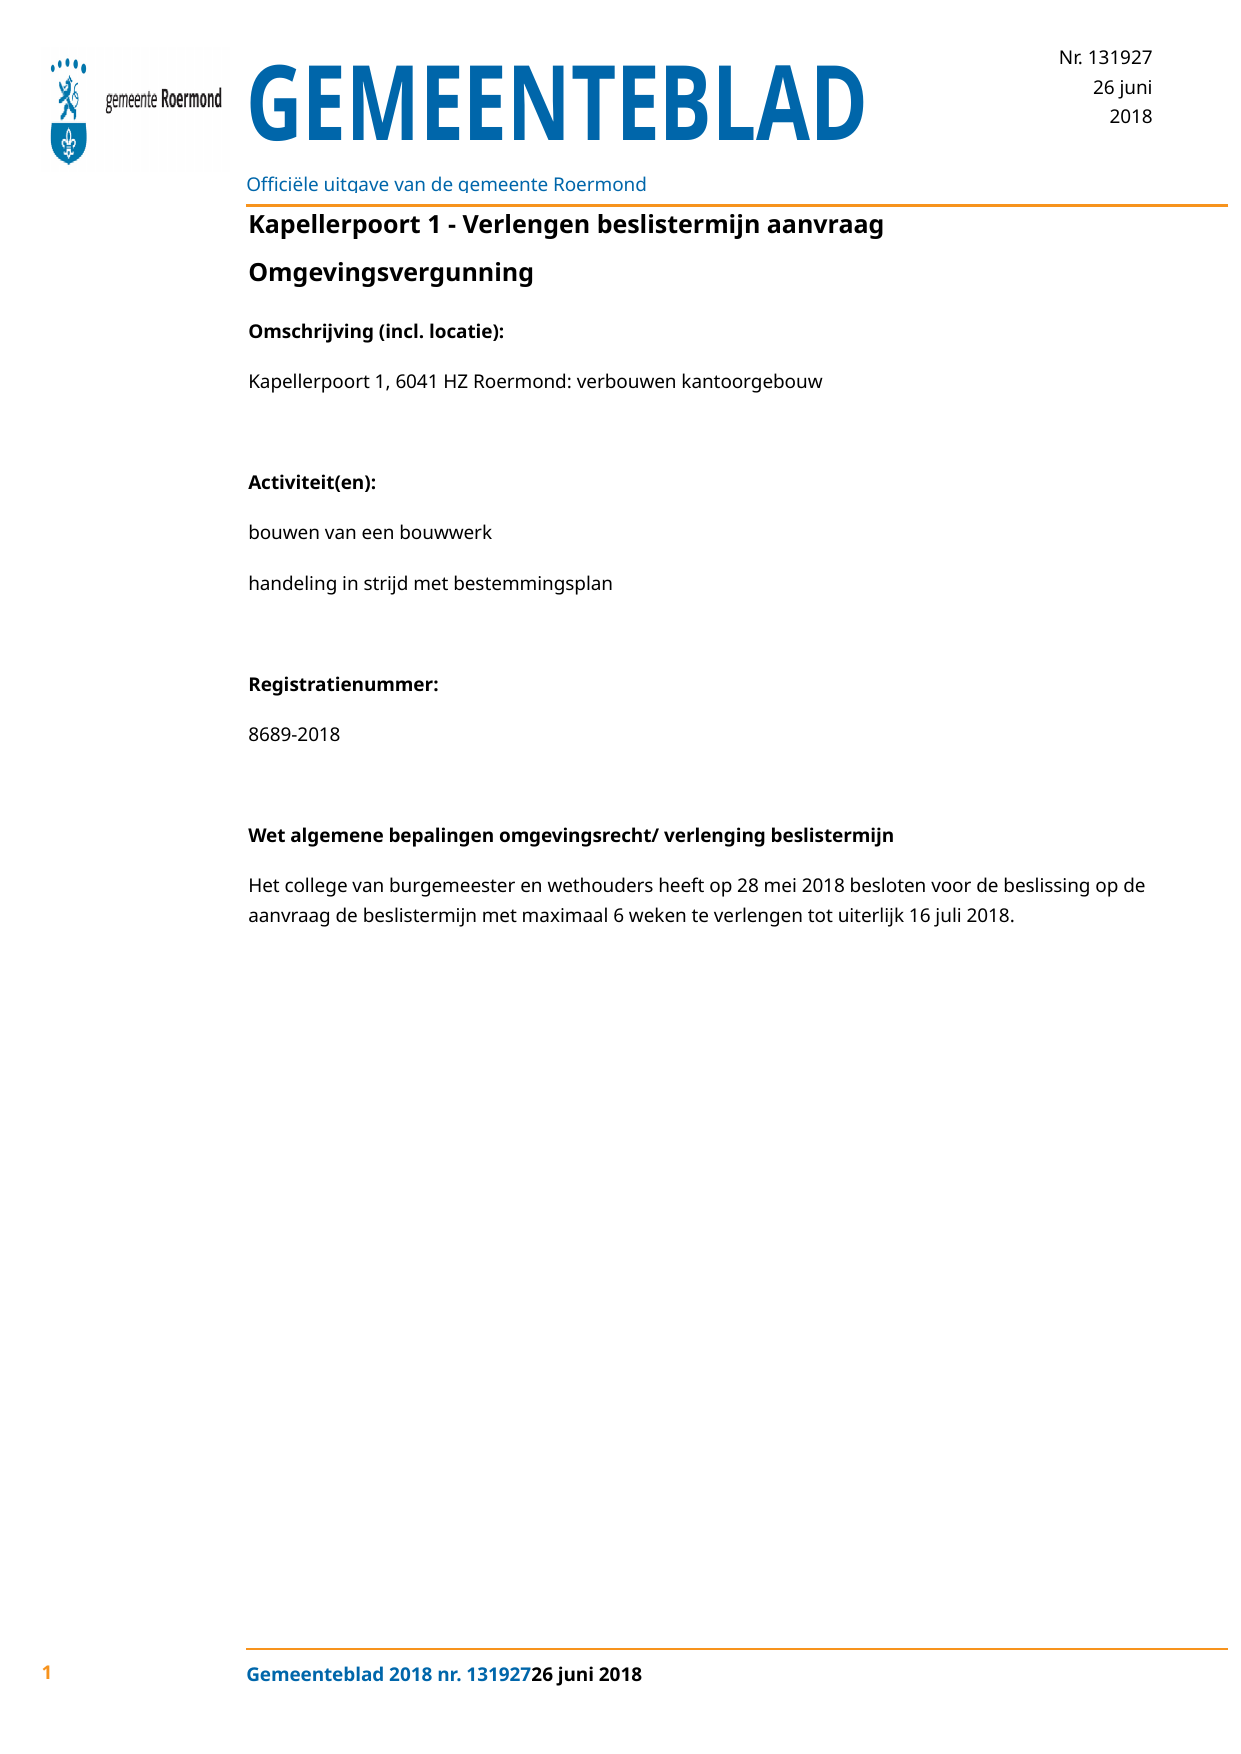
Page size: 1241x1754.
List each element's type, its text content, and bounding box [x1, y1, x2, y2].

text bouwen van een bouwwerk [248, 519, 1152, 545]
text Activiteit(en): [248, 469, 1152, 495]
text Kapellerpoort 1 - Verlengen beslistermijn aanvraag Omgevingsvergunning [248, 207, 1152, 288]
text handeling in strijd met bestemmingsplan [248, 570, 1152, 596]
text Het college van burgemeester en wethouders heeft op 28 mei 2018 besloten voor de beslissing op de aanvraag de beslistermijn met maximaal 6 weken te verlengen tot uiterlijk 16 juli 2018. [248, 872, 1152, 928]
picture [41, 47, 231, 172]
text Wet algemene bepalingen omgevingsrecht/ verlenging beslistermijn [248, 822, 1152, 848]
text Registratienummer: [248, 671, 1152, 697]
text 8689-2018 [248, 721, 1152, 747]
text Kapellerpoort 1, 6041 HZ Roermond: verbouwen kantoorgebouw [248, 368, 1152, 394]
text Omschrijving (incl. locatie): [248, 318, 1152, 344]
